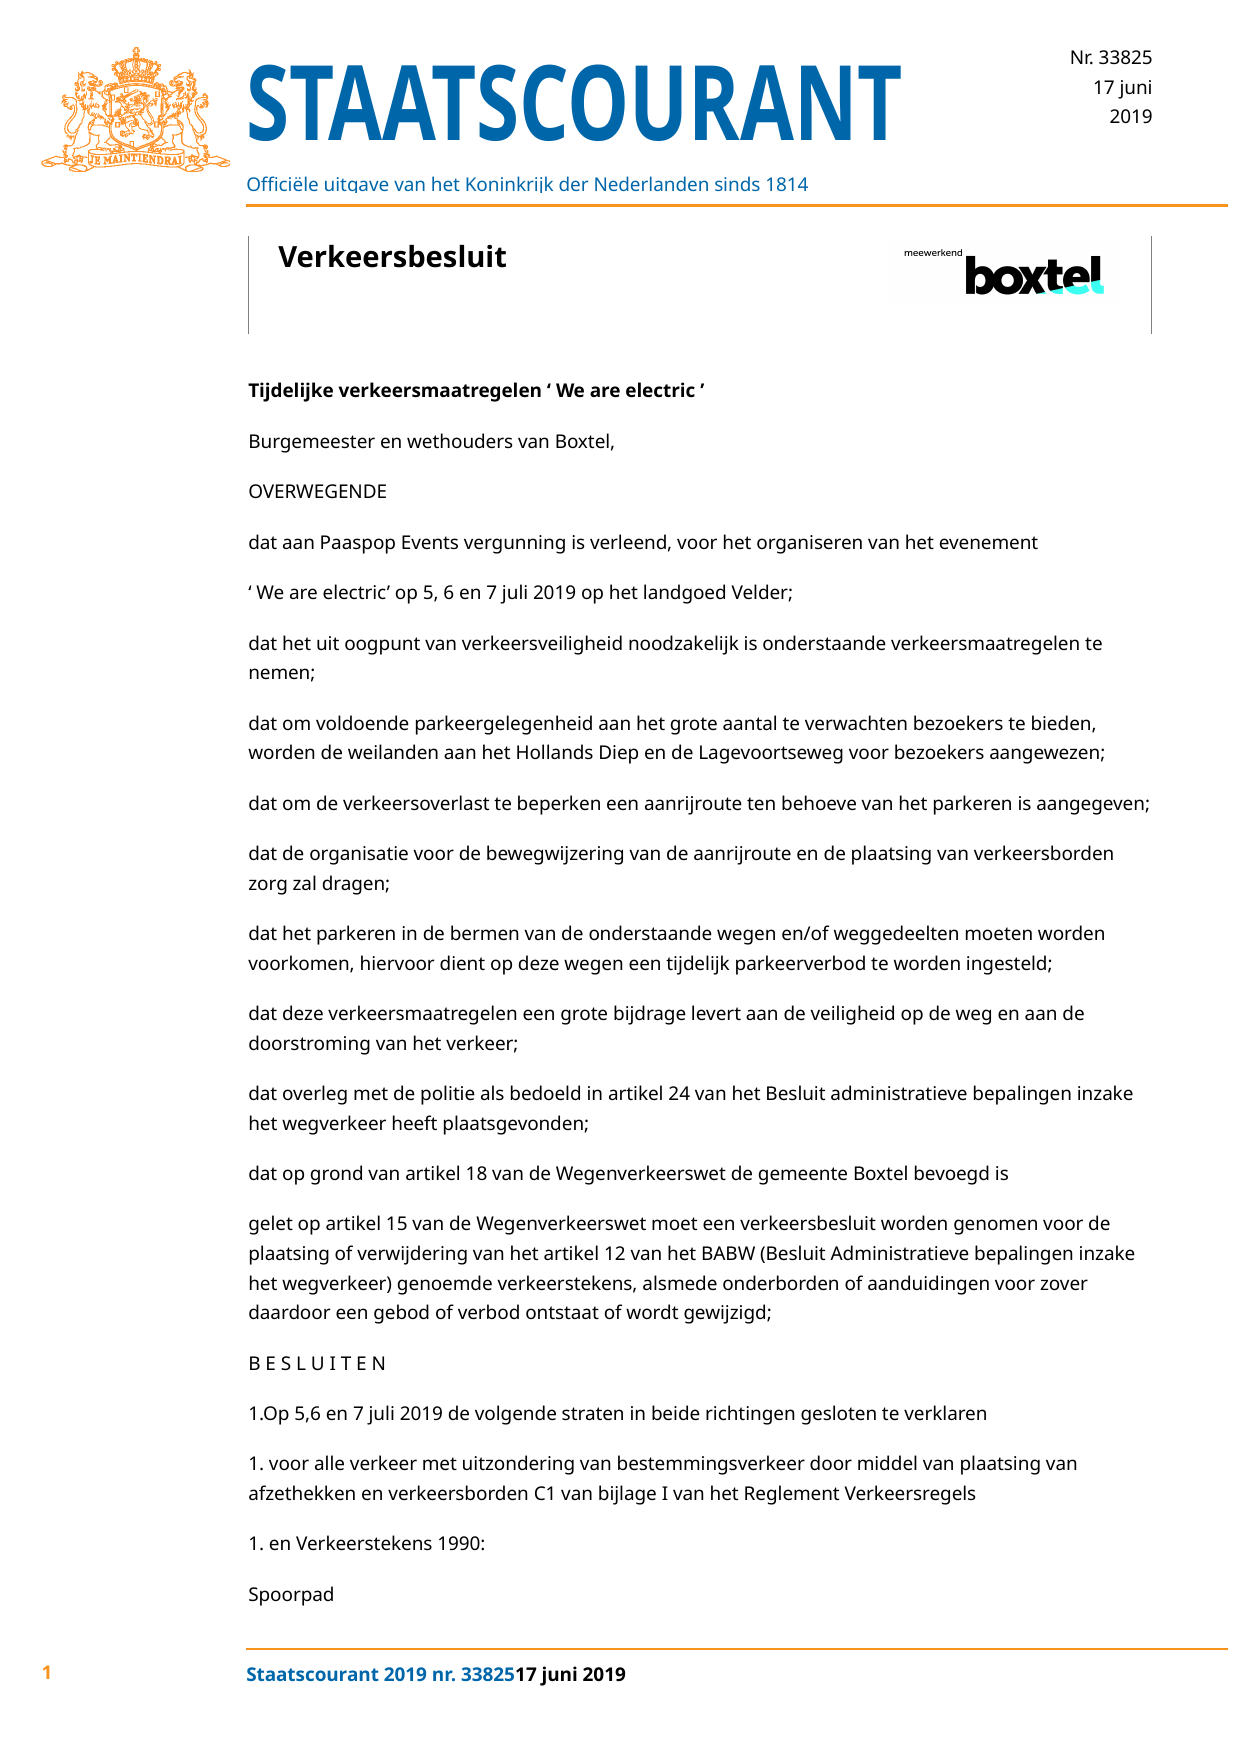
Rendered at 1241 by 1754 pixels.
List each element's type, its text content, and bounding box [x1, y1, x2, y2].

table_header Verkeersbesluit [249, 236, 850, 334]
text dat het uit oogpunt van verkeersveiligheid noodzakelijk is onderstaande verkeersmaatregelen te nemen; [248, 630, 1152, 685]
text Burgemeester en wethouders van Boxtel, [248, 428, 1152, 454]
text 1.Op 5,6 en 7 juli 2019 de volgende straten in beide richtingen gesloten te verklaren [248, 1400, 1152, 1426]
text 1. en Verkeerstekens 1990: [248, 1531, 1152, 1556]
text gelet op artikel 15 van de Wegenverkeerswet moet een verkeersbesluit worden genomen voor de plaatsing of verwijdering van het artikel 12 van het BABW (Besluit Administratieve bepalingen inzake het wegverkeer) genoemde verkeerstekens, alsmede onderborden of aanduidingen voor zover daardoor een gebod of verbod ontstaat of wordt gewijzigd; [248, 1211, 1152, 1325]
text dat deze verkeersmaatregelen een grote bijdrage levert aan de veiligheid op de weg en aan de doorstroming van het verkeer; [248, 1000, 1152, 1056]
text B E S L U I T E N [248, 1350, 1152, 1376]
picture [882, 236, 1119, 309]
table_header [850, 236, 1151, 334]
text dat aan Paaspop Events vergunning is verleend, voor het organiseren van het evenement [248, 529, 1152, 555]
text dat om voldoende parkeergelegenheid aan het grote aantal te verwachten bezoekers te bieden, worden de weilanden aan het Hollands Diep en de Lagevoortseweg voor bezoekers aangewezen; [248, 710, 1152, 765]
text 1. voor alle verkeer met uitzondering van bestemmingsverkeer door middel van plaatsing van afzethekken en verkeersborden C1 van bijlage I van het Reglement Verkeersregels [248, 1451, 1152, 1506]
text dat overleg met de politie als bedoeld in artikel 24 van het Besluit administratieve bepalingen inzake het wegverkeer heeft plaatsgevonden; [248, 1080, 1152, 1136]
text Spoorpad [248, 1581, 1152, 1607]
text dat het parkeren in de bermen van de onderstaande wegen en/of weggedeelten moeten worden voorkomen, hiervoor dient op deze wegen een tijdelijk parkeerverbod te worden ingesteld; [248, 920, 1152, 976]
text OVERWEGENDE [248, 478, 1152, 504]
text Tijdelijke verkeersmaatregelen ‘ We are electric ’ [248, 378, 1152, 403]
text dat om de verkeersoverlast te beperken een aanrijroute ten behoeve van het parkeren is aangegeven; [248, 790, 1152, 816]
text dat de organisatie voor de bewegwijzering van de aanrijroute en de plaatsing van verkeersborden zorg zal dragen; [248, 840, 1152, 896]
picture [41, 47, 231, 172]
text dat op grond van artikel 18 van de Wegenverkeerswet de gemeente Boxtel bevoegd is [248, 1160, 1152, 1186]
text ‘ We are electric’ op 5, 6 en 7 juli 2019 op het landgoed Velder; [248, 579, 1152, 605]
